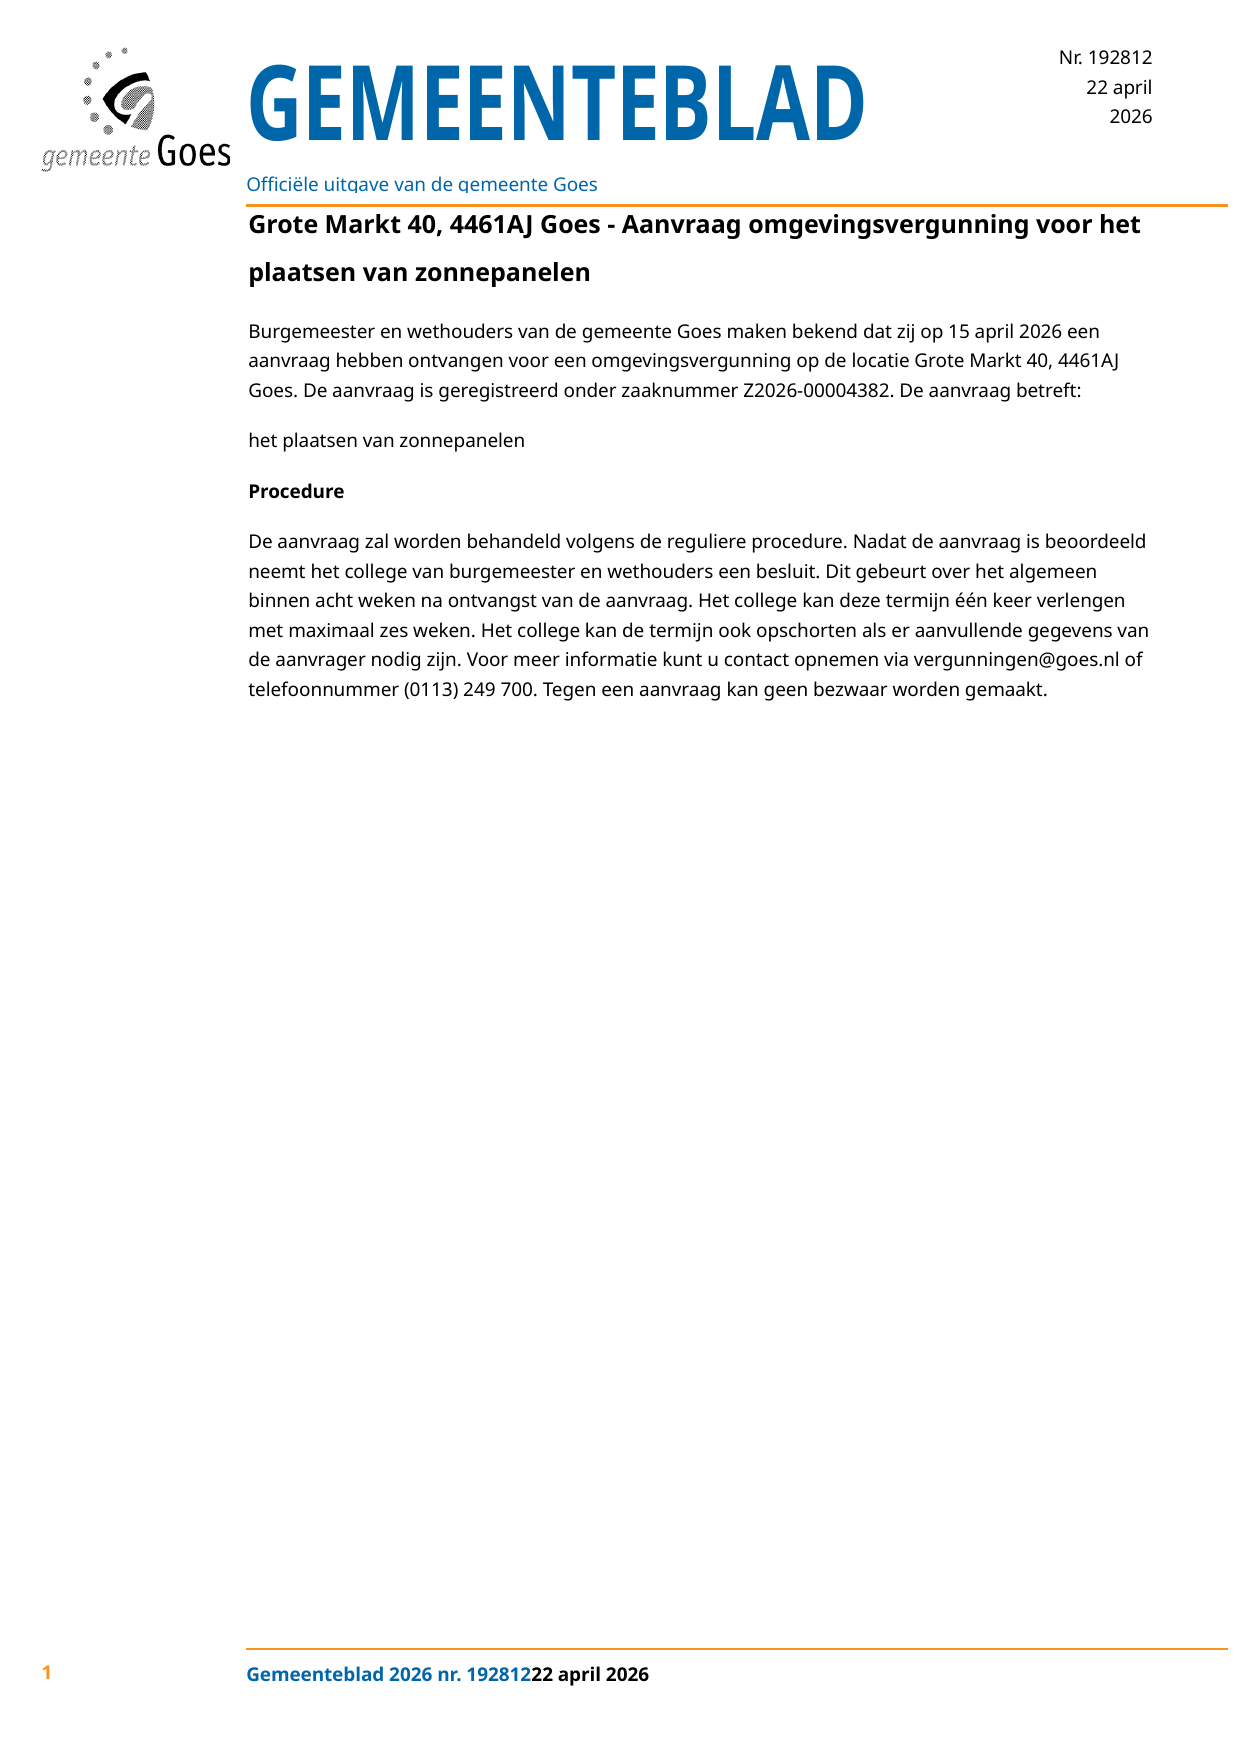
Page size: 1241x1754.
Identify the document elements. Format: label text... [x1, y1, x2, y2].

text het plaatsen van zonnepanelen [248, 427, 1152, 453]
picture [41, 47, 231, 172]
text Procedure [248, 478, 1152, 504]
text Burgemeester en wethouders van de gemeente Goes maken bekend dat zij op 15 april 2026 een aanvraag hebben ontvangen voor een omgevingsvergunning op de locatie Grote Markt 40, 4461AJ Goes. De aanvraag is geregistreerd onder zaaknummer Z2026-00004382. De aanvraag betreft: [248, 318, 1152, 403]
text Grote Markt 40, 4461AJ Goes - Aanvraag omgevingsvergunning voor het plaatsen van zonnepanelen [248, 207, 1152, 288]
text De aanvraag zal worden behandeld volgens de reguliere procedure. Nadat de aanvraag is beoordeeld neemt het college van burgemeester en wethouders een besluit. Dit gebeurt over het algemeen binnen acht weken na ontvangst van de aanvraag. Het college kan deze termijn één keer verlengen met maximaal zes weken. Het college kan de termijn ook opschorten als er aanvullende gegevens van de aanvrager nodig zijn. Voor meer informatie kunt u contact opnemen via vergunningen@goes.nl of telefoonnummer (0113) 249 700. Tegen een aanvraag kan geen bezwaar worden gemaakt. [248, 528, 1152, 702]
